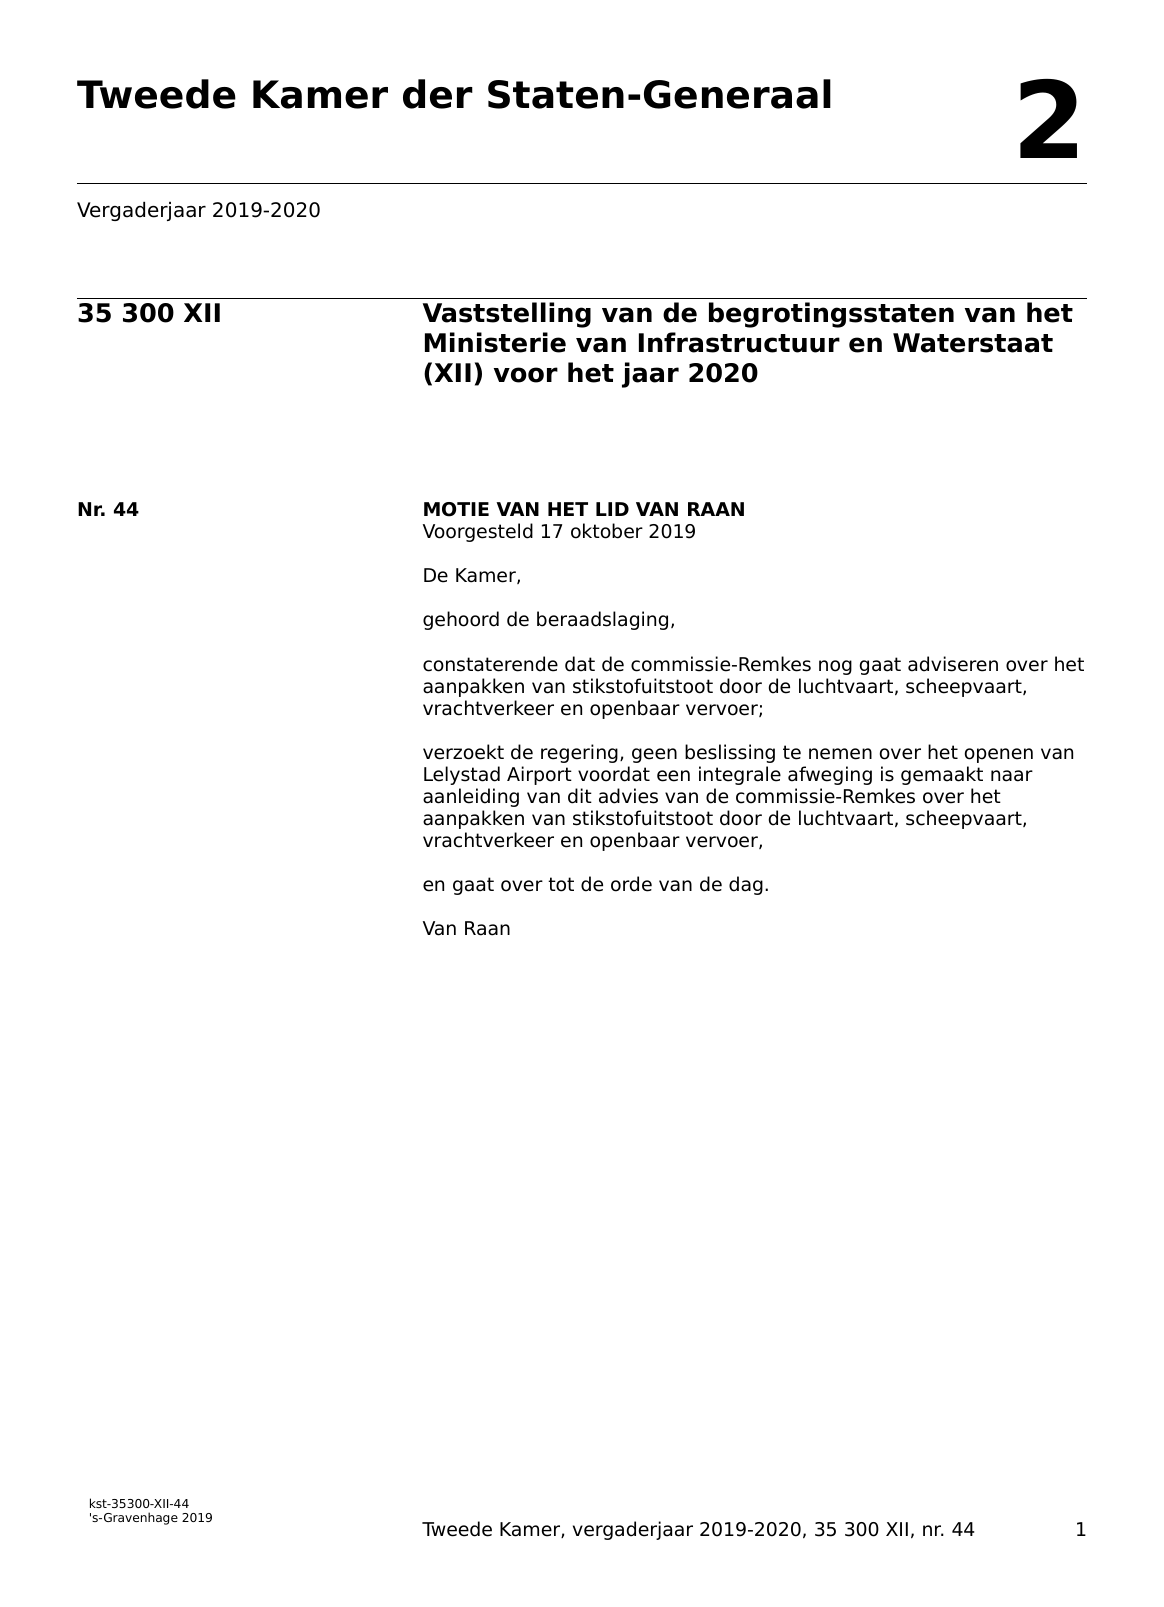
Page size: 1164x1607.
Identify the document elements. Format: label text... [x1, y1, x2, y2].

text kst-35300-XII-44 [88, 1497, 323, 1511]
text Van Raan [422, 918, 1087, 940]
subtitle 35 300 XII Vaststelling van de begrotingsstaten van het Ministerie van Infrastructuur en Waterstaat (XII) voor het jaar 2020 [77, 299, 1087, 388]
text gehoord de beraadslaging, [422, 609, 1087, 631]
table_header Tweede Kamer der Staten-Generaal [77, 59, 886, 183]
table_header 2 [886, 59, 1087, 183]
table_cell Vergaderjaar 2019-2020 [77, 184, 1087, 298]
text Voorgesteld 17 oktober 2019 [422, 521, 1087, 543]
subtitle Nr. 44 MOTIE VAN HET LID VAN RAAN [77, 499, 1087, 521]
text verzoekt de regering, geen beslissing te nemen over het openen van Lelystad Airport voordat een integrale afweging is gemaakt naar aanleiding van dit advies van de commissie-Remkes over het aanpakken van stikstofuitstoot door de luchtvaart, scheepvaart, vrachtverkeer en openbaar vervoer, [422, 742, 1087, 852]
text constaterende dat de commissie-Remkes nog gaat adviseren over het aanpakken van stikstofuitstoot door de luchtvaart, scheepvaart, vrachtverkeer en openbaar vervoer; [422, 653, 1087, 719]
text en gaat over tot de orde van de dag. [422, 874, 1087, 896]
text De Kamer, [422, 565, 1087, 587]
text 's-Gravenhage 2019 [88, 1511, 323, 1525]
